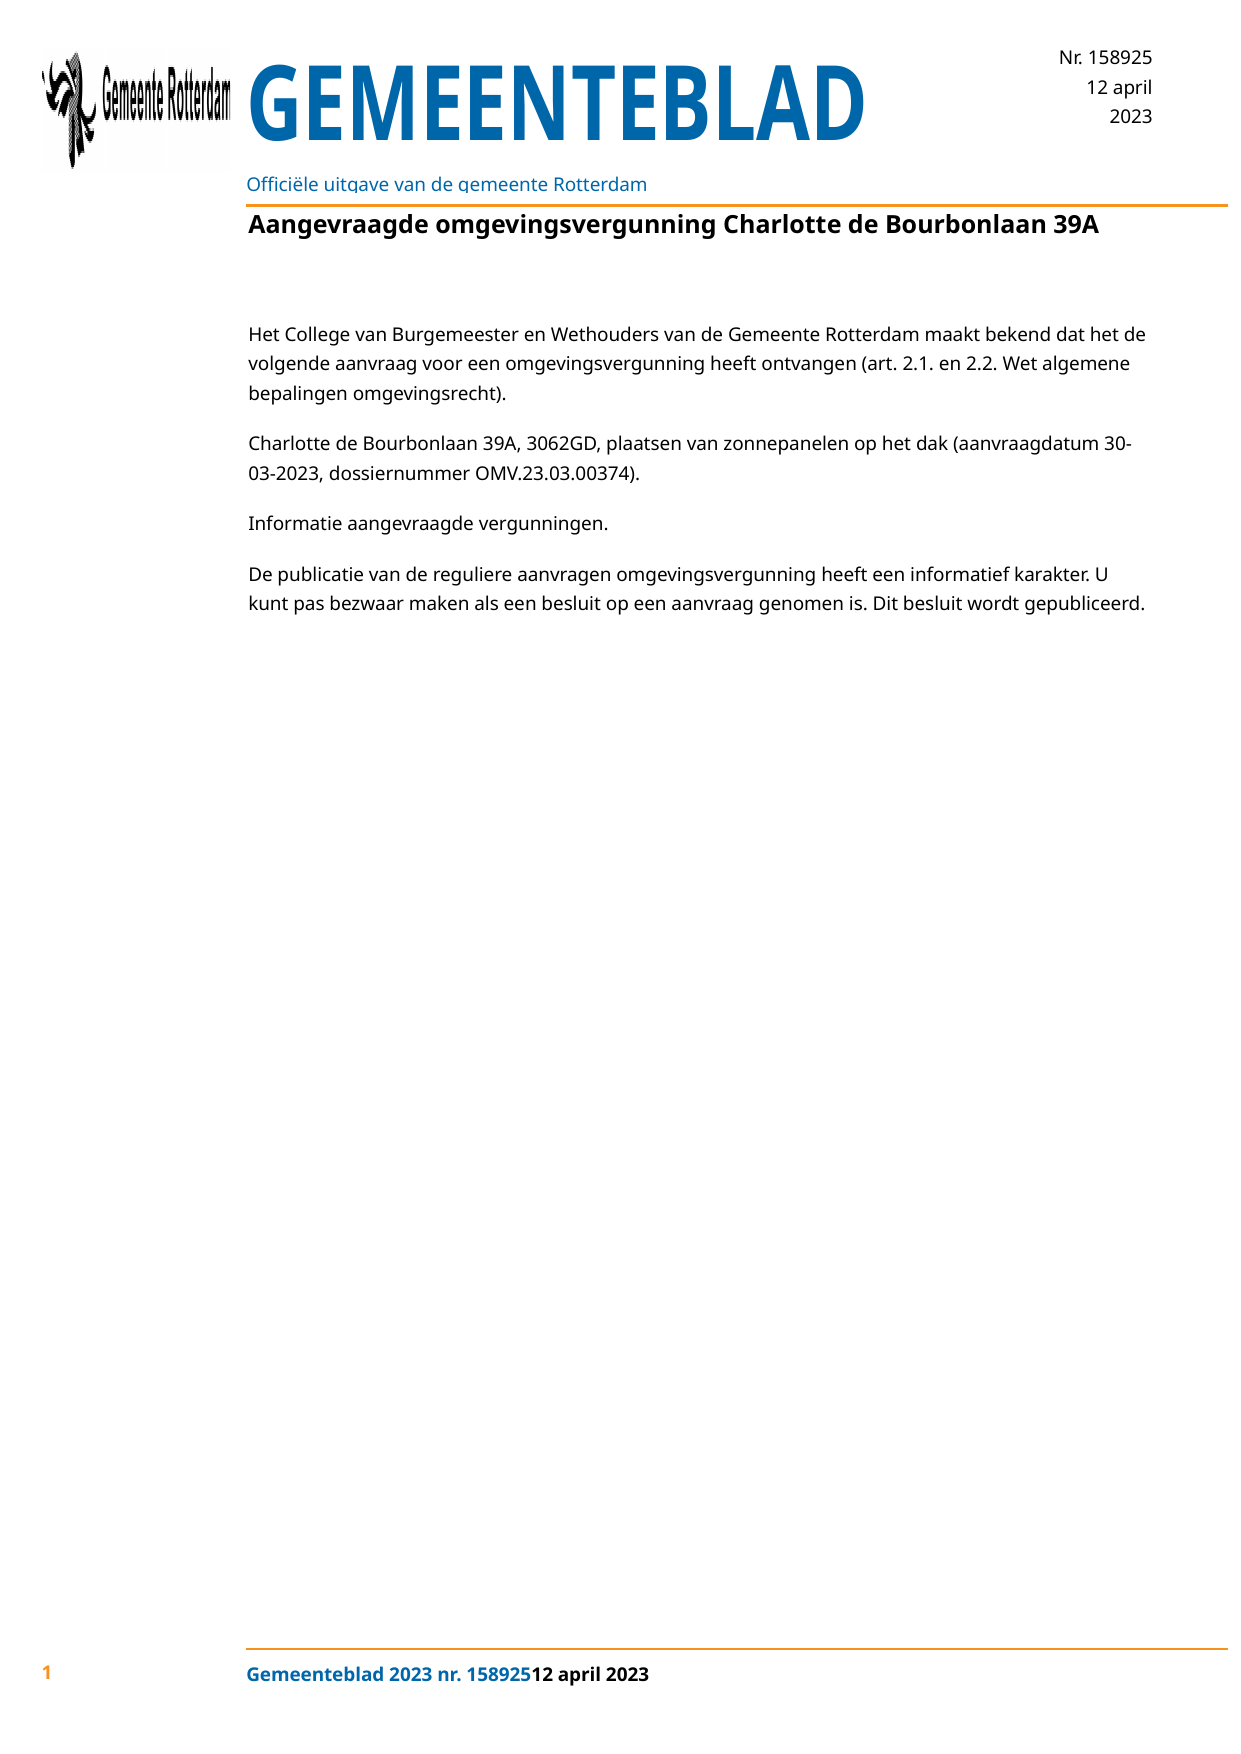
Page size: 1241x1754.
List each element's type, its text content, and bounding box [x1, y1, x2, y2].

text Het College van Burgemeester en Wethouders van de Gemeente Rotterdam maakt bekend dat het de volgende aanvraag voor een omgevingsvergunning heeft ontvangen (art. 2.1. en 2.2. Wet algemene bepalingen omgevingsrecht). [248, 321, 1152, 406]
text De publicatie van de reguliere aanvragen omgevingsvergunning heeft een informatief karakter. U kunt pas bezwaar maken als een besluit op een aanvraag genomen is. Dit besluit wordt gepubliceerd. [248, 561, 1152, 616]
text Charlotte de Bourbonlaan 39A, 3062GD, plaatsen van zonnepanelen op het dak (aanvraagdatum 30-03-2023, dossiernummer OMV.23.03.00374). [248, 430, 1152, 486]
text Informatie aangevraagde vergunningen. [248, 510, 1152, 536]
picture [41, 47, 231, 172]
text Aangevraagde omgevingsvergunning Charlotte de Bourbonlaan 39A [248, 207, 1152, 241]
